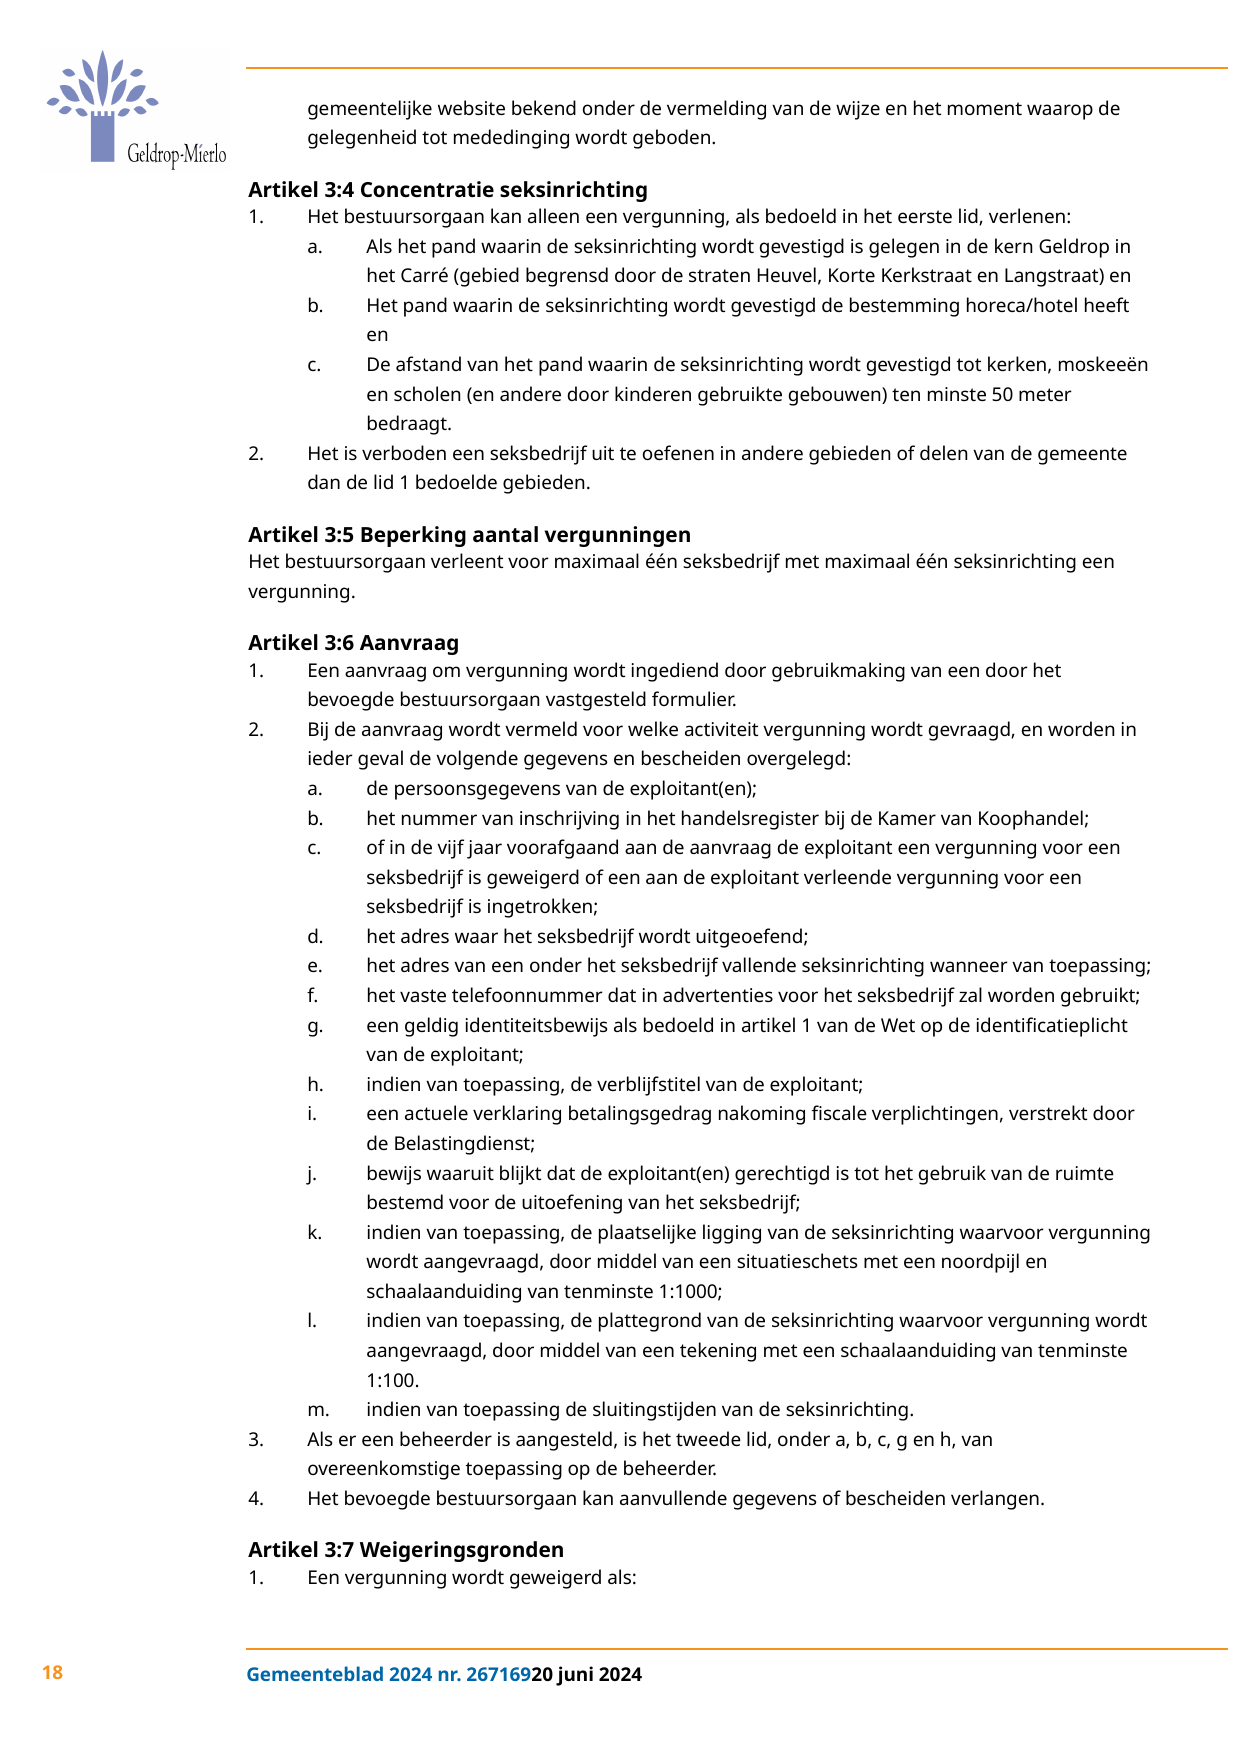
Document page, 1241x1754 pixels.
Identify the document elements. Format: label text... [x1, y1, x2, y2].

text Artikel 3:4 Concentratie seksinrichting [248, 175, 1152, 203]
list Het bevoegde bestuursorgaan kan aanvullende gegevens of bescheiden verlangen. [248, 1485, 1152, 1511]
list Bij de aanvraag wordt vermeld voor welke activiteit vergunning wordt gevraagd, en worden in ieder geval de volgende gegevens en bescheiden overgelegd: [248, 716, 1152, 771]
list Een vergunning wordt geweigerd als: [248, 1564, 1152, 1590]
list of in de vijf jaar voorafgaand aan de aanvraag de exploitant een vergunning voor een seksbedrijf is geweigerd of een aan de exploitant verleende vergunning voor een seksbedrijf is ingetrokken; [307, 834, 1152, 919]
list Een aanvraag om vergunning wordt ingediend door gebruikmaking van een door het bevoegde bestuursorgaan vastgesteld formulier. [248, 657, 1152, 712]
list de persoonsgegevens van de exploitant(en); [307, 775, 1152, 801]
list Het is verboden een seksbedrijf uit te oefenen in andere gebieden of delen van de gemeente dan de lid 1 bedoelde gebieden. [248, 440, 1152, 495]
list De afstand van het pand waarin de seksinrichting wordt gevestigd tot kerken, moskeeën en scholen (en andere door kinderen gebruikte gebouwen) ten minste 50 meter bedraagt. [307, 351, 1152, 436]
text Artikel 3:7 Weigeringsgronden [248, 1536, 1152, 1564]
list het adres waar het seksbedrijf wordt uitgeoefend; [307, 923, 1152, 949]
list gemeentelijke website bekend onder de vermelding van de wijze en het moment waarop de gelegenheid tot mededinging wordt geboden. [248, 95, 1152, 150]
list Als er een beheerder is aangesteld, is het tweede lid, onder a, b, c, g en h, van overeenkomstige toepassing op de beheerder. [248, 1426, 1152, 1481]
list Het pand waarin de seksinrichting wordt gevestigd de bestemming horeca/hotel heeft en [307, 292, 1152, 347]
list het adres van een onder het seksbedrijf vallende seksinrichting wanneer van toepassing; [307, 953, 1152, 978]
list het nummer van inschrijving in het handelsregister bij de Kamer van Koophandel; [307, 805, 1152, 830]
list indien van toepassing de sluitingstijden van de seksinrichting. [307, 1396, 1152, 1422]
list een actuele verklaring betalingsgedrag nakoming fiscale verplichtingen, verstrekt door de Belastingdienst; [307, 1101, 1152, 1156]
list indien van toepassing, de verblijfstitel van de exploitant; [307, 1071, 1152, 1097]
list een geldig identiteitsbewijs als bedoeld in artikel 1 van de Wet op de identificatieplicht van de exploitant; [307, 1012, 1152, 1067]
text Artikel 3:5 Beperking aantal vergunningen [248, 520, 1152, 548]
text Artikel 3:6 Aanvraag [248, 628, 1152, 657]
list Als het pand waarin de seksinrichting wordt gevestigd is gelegen in de kern Geldrop in het Carré (gebied begrensd door de straten Heuvel, Korte Kerkstraat en Langstraat) en [307, 233, 1152, 288]
list Het bestuursorgaan kan alleen een vergunning, als bedoeld in het eerste lid, verlenen: [248, 203, 1152, 229]
list indien van toepassing, de plaatselijke ligging van de seksinrichting waarvoor vergunning wordt aangevraagd, door middel van een situatieschets met een noordpijl en schaalaanduiding van tenminste 1:1000; [307, 1219, 1152, 1304]
list bewijs waaruit blijkt dat de exploitant(en) gerechtigd is tot het gebruik van de ruimte bestemd voor de uitoefening van het seksbedrijf; [307, 1160, 1152, 1215]
text Het bestuursorgaan verleent voor maximaal één seksbedrijf met maximaal één seksinrichting een vergunning. [248, 548, 1152, 604]
list indien van toepassing, de plattegrond van de seksinrichting waarvoor vergunning wordt aangevraagd, door middel van een tekening met een schaalaanduiding van tenminste 1:100. [307, 1308, 1152, 1392]
list het vaste telefoonnummer dat in advertenties voor het seksbedrijf zal worden gebruikt; [307, 982, 1152, 1008]
picture [41, 47, 231, 172]
